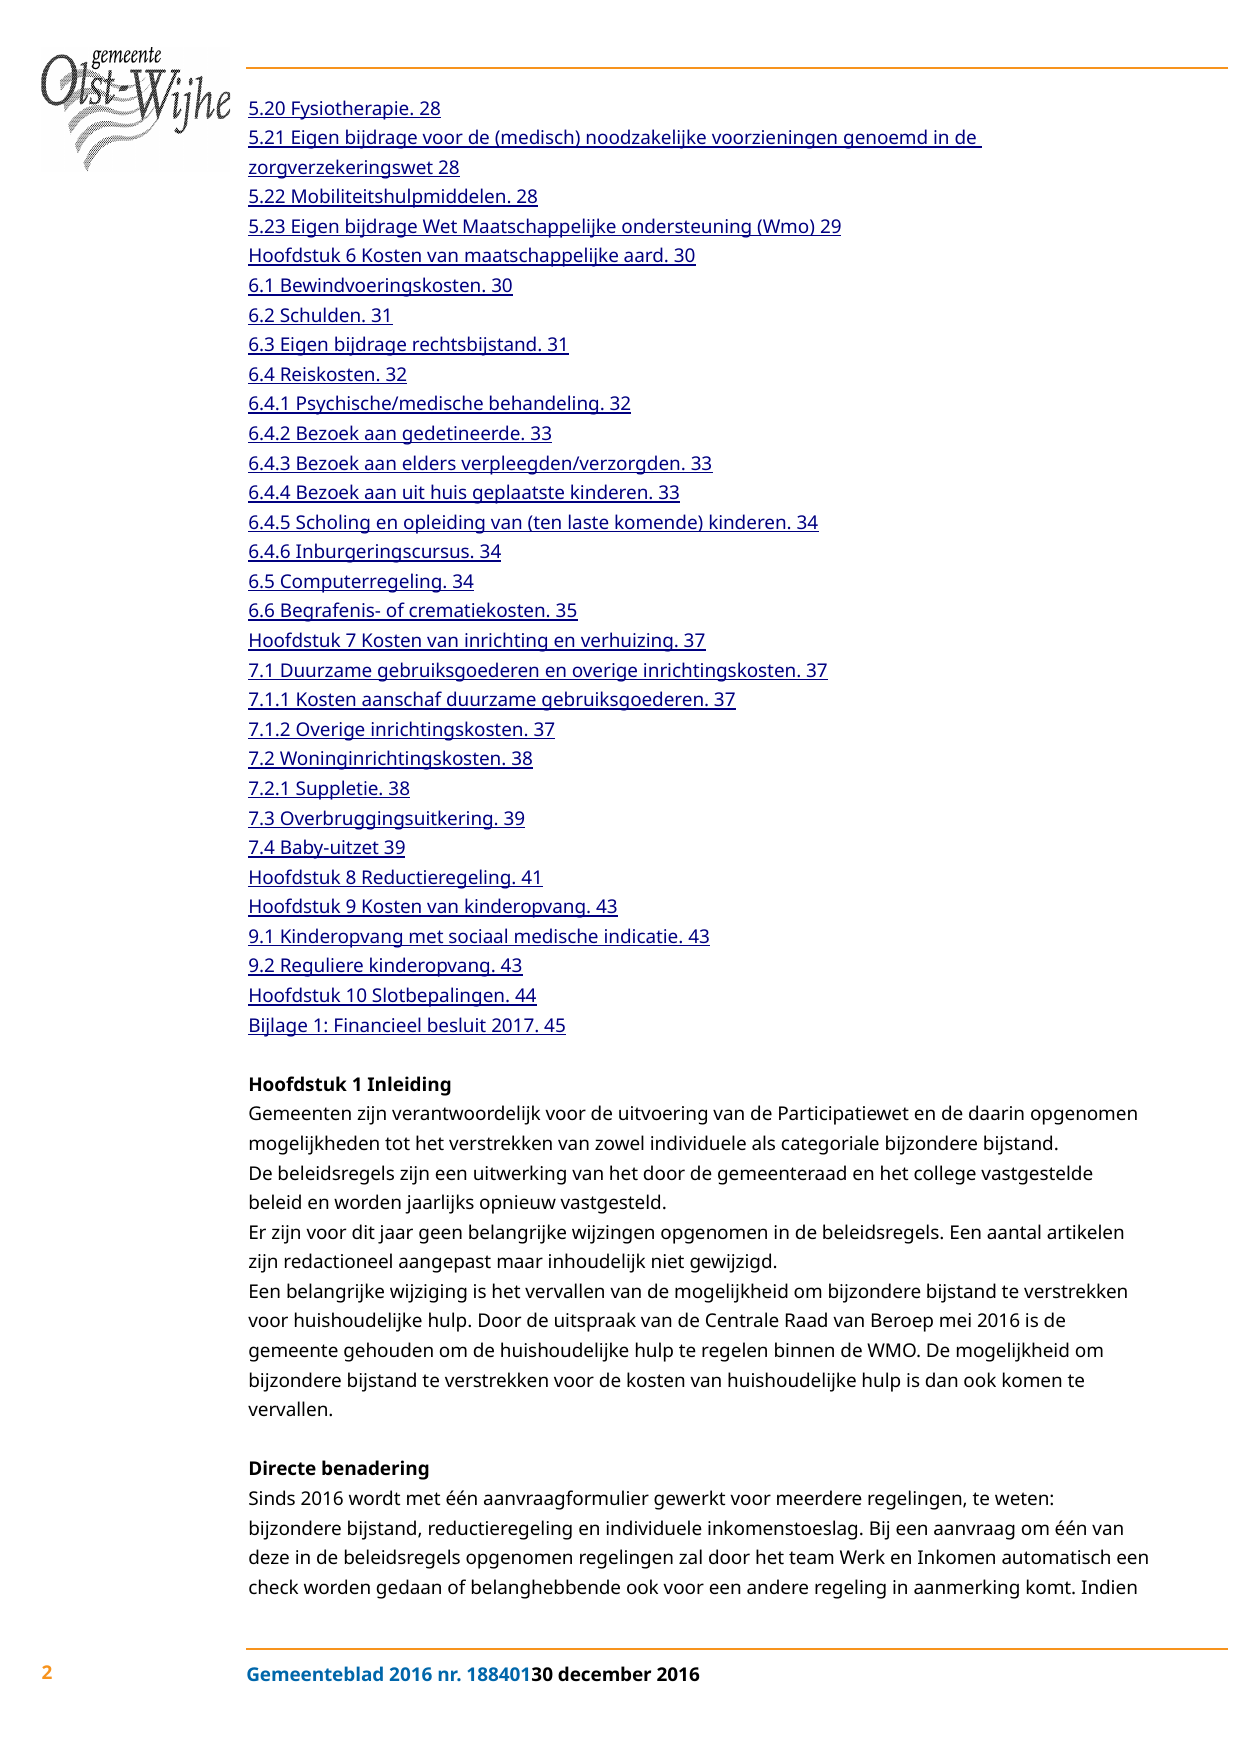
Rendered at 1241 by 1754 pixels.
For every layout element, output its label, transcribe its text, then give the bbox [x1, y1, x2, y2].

text Hoofdstuk 8 Reductieregeling. 41 [248, 864, 1152, 890]
text 7.3 Overbruggingsuitkering. 39 [248, 805, 1152, 831]
text 6.4.2 Bezoek aan gedetineerde. 33 [248, 420, 1152, 446]
text Er zijn voor dit jaar geen belangrijke wijzingen opgenomen in de beleidsregels. Een aantal artikelen zijn redactioneel aangepast maar inhoudelijk niet gewijzigd. [248, 1219, 1152, 1274]
text Hoofdstuk 6 Kosten van maatschappelijke aard. 30 [248, 243, 1152, 268]
text Bijlage 1: Financieel besluit 2017. 45 [248, 1012, 1152, 1038]
text 6.6 Begrafenis- of crematiekosten. 35 [248, 598, 1152, 623]
text Gemeenten zijn verantwoordelijk voor de uitvoering van de Participatiewet en de daarin opgenomen mogelijkheden tot het verstrekken van zowel individuele als categoriale bijzondere bijstand. [248, 1101, 1152, 1156]
text 6.3 Eigen bijdrage rechtsbijstand. 31 [248, 331, 1152, 357]
text 5.22 Mobiliteitshulpmiddelen. 28 [248, 183, 1152, 209]
text 5.21 Eigen bijdrage voor de (medisch) noodzakelijke voorzieningen genoemd in de zorgverzekeringswet 28 [248, 124, 1152, 180]
text 6.4.1 Psychische/medische behandeling. 32 [248, 391, 1152, 416]
text 6.4.5 Scholing en opleiding van (ten laste komende) kinderen. 34 [248, 509, 1152, 535]
text Hoofdstuk 10 Slotbepalingen. 44 [248, 982, 1152, 1008]
text Hoofdstuk 7 Kosten van inrichting en verhuizing. 37 [248, 627, 1152, 653]
text 6.4.4 Bezoek aan uit huis geplaatste kinderen. 33 [248, 479, 1152, 505]
text 7.4 Baby-uitzet 39 [248, 834, 1152, 860]
text Hoofdstuk 9 Kosten van kinderopvang. 43 [248, 893, 1152, 919]
text 7.1 Duurzame gebruiksgoederen en overige inrichtingskosten. 37 [248, 657, 1152, 683]
text 9.2 Reguliere kinderopvang. 43 [248, 953, 1152, 978]
text 7.2 Woninginrichtingskosten. 38 [248, 746, 1152, 771]
text 6.1 Bewindvoeringskosten. 30 [248, 272, 1152, 298]
text Directe benadering [248, 1456, 1152, 1481]
text 7.1.1 Kosten aanschaf duurzame gebruiksgoederen. 37 [248, 686, 1152, 712]
text 6.2 Schulden. 31 [248, 302, 1152, 328]
text 7.1.2 Overige inrichtingskosten. 37 [248, 716, 1152, 742]
text 5.23 Eigen bijdrage Wet Maatschappelijke ondersteuning (Wmo) 29 [248, 213, 1152, 239]
text Een belangrijke wijziging is het vervallen van de mogelijkheid om bijzondere bijstand te verstrekken voor huishoudelijke hulp. Door de uitspraak van de Centrale Raad van Beroep mei 2016 is de gemeente gehouden om de huishoudelijke hulp te regelen binnen de WMO. De mogelijkheid om bijzondere bijstand te verstrekken voor de kosten van huishoudelijke hulp is dan ook komen te vervallen. [248, 1278, 1152, 1422]
text 5.20 Fysiotherapie. 28 [248, 95, 1152, 121]
text 9.1 Kinderopvang met sociaal medische indicatie. 43 [248, 923, 1152, 949]
text Sinds 2016 wordt met één aanvraagformulier gewerkt voor meerdere regelingen, te weten: bijzondere bijstand, reductieregeling en individuele inkomenstoeslag. Bij een aanvraag om één van deze in de beleidsregels opgenomen regelingen zal door het team Werk en Inkomen automatisch een check worden gedaan of belanghebbende ook voor een andere regeling in aanmerking komt. Indien [248, 1485, 1152, 1600]
text 6.4.6 Inburgeringscursus. 34 [248, 538, 1152, 564]
text 7.2.1 Suppletie. 38 [248, 775, 1152, 801]
picture [41, 47, 231, 172]
text 6.4 Reiskosten. 32 [248, 361, 1152, 387]
text Hoofdstuk 1 Inleiding [248, 1071, 1152, 1097]
text 6.4.3 Bezoek aan elders verpleegden/verzorgden. 33 [248, 450, 1152, 476]
text 6.5 Computerregeling. 34 [248, 568, 1152, 594]
text De beleidsregels zijn een uitwerking van het door de gemeenteraad en het college vastgestelde beleid en worden jaarlijks opnieuw vastgesteld. [248, 1160, 1152, 1215]
